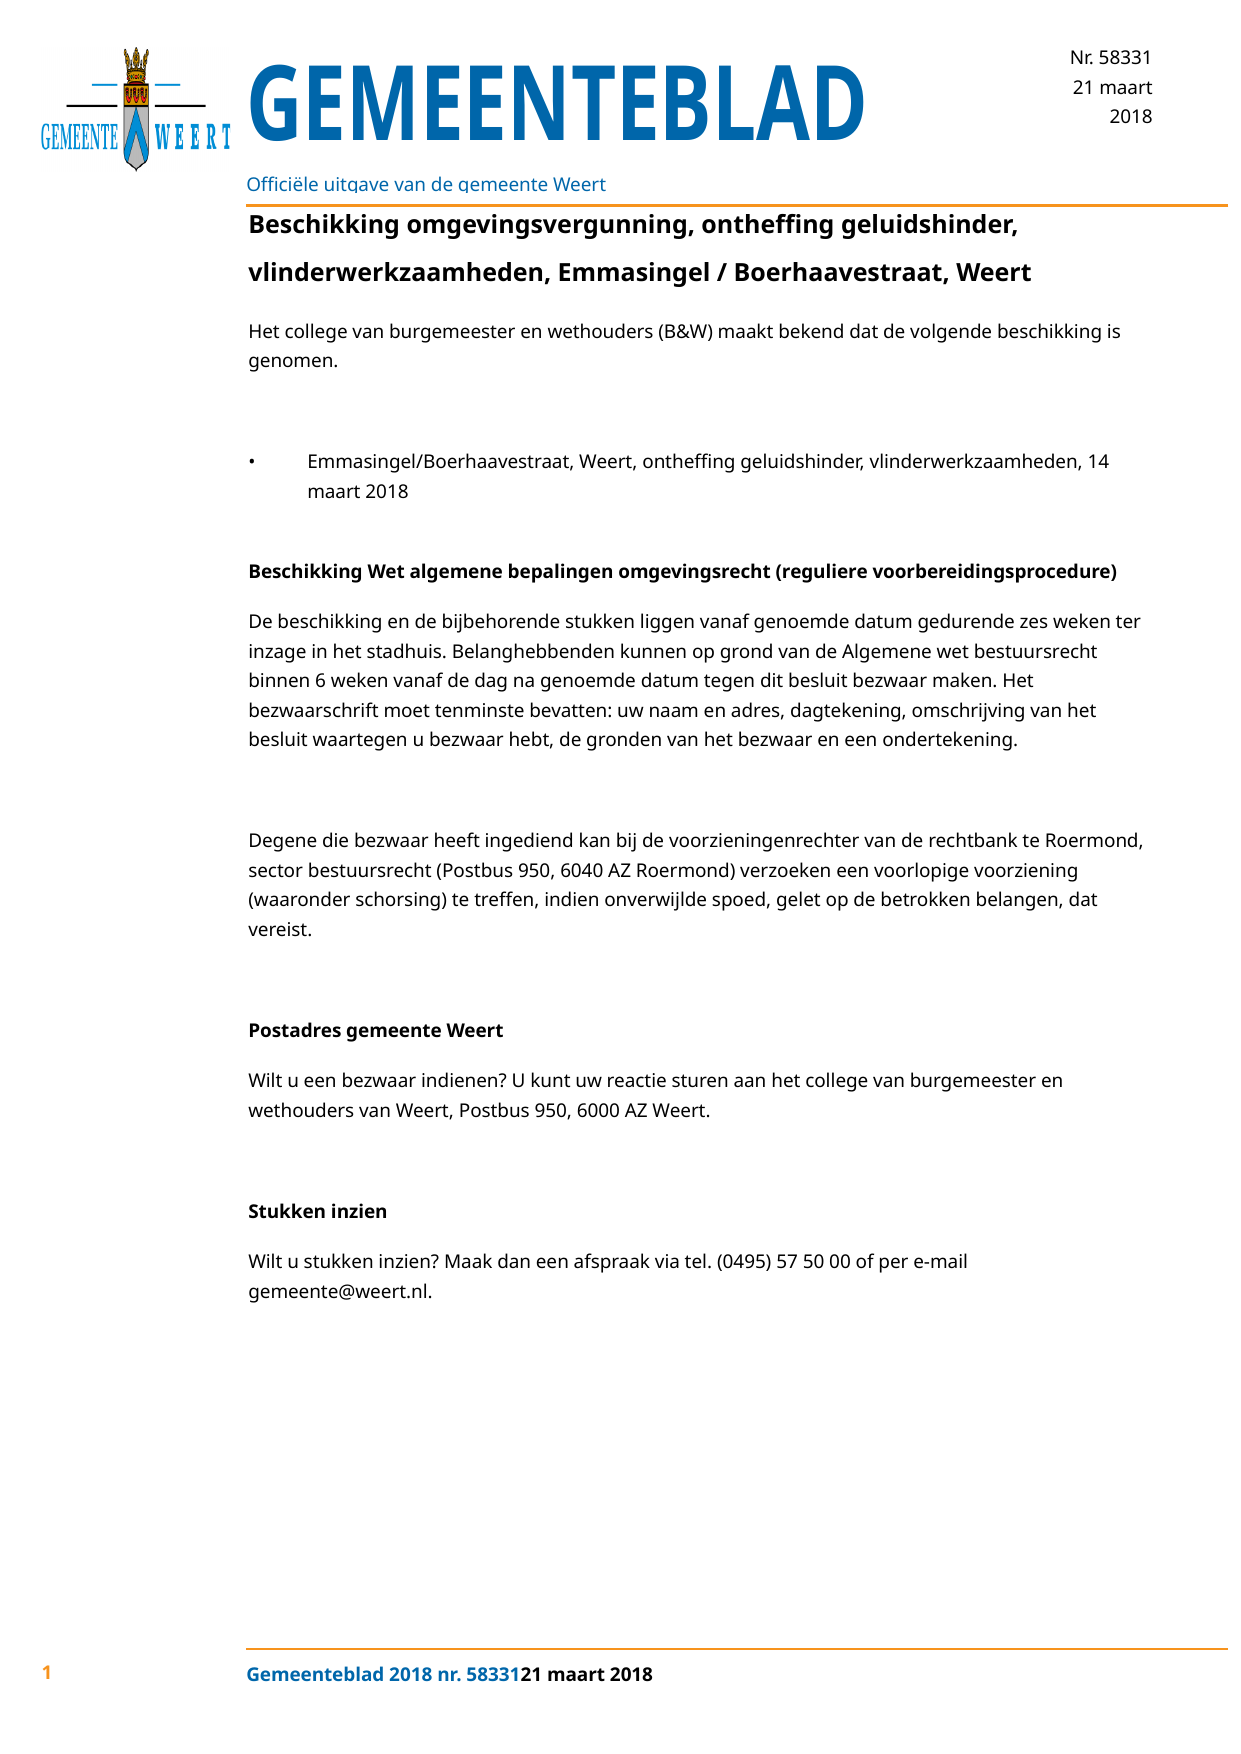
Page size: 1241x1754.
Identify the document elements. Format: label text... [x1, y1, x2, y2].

text Wilt u stukken inzien? Maak dan een afspraak via tel. (0495) 57 50 00 of per e-mail gemeente@weert.nl. [248, 1248, 1152, 1304]
text Stukken inzien [248, 1198, 1152, 1224]
picture [41, 47, 231, 172]
text Wilt u een bezwaar indienen? U kunt uw reactie sturen aan het college van burgemeester en wethouders van Weert, Postbus 950, 6000 AZ Weert. [248, 1067, 1152, 1123]
text Beschikking omgevingsvergunning, ontheffing geluidshinder, vlinderwerkzaamheden, Emmasingel / Boerhaavestraat, Weert [248, 207, 1152, 288]
list Emmasingel/Boerhaavestraat, Weert, ontheffing geluidshinder, vlinderwerkzaamheden, 14 maart 2018 [248, 448, 1152, 504]
text Postadres gemeente Weert [248, 1017, 1152, 1043]
text Het college van burgemeester en wethouders (B&W) maakt bekend dat de volgende beschikking is genomen. [248, 318, 1152, 373]
text De beschikking en de bijbehorende stukken liggen vanaf genoemde datum gedurende zes weken ter inzage in het stadhuis. Belanghebbenden kunnen op grond van de Algemene wet bestuursrecht binnen 6 weken vanaf de dag na genoemde datum tegen dit besluit bezwaar maken. Het bezwaarschrift moet tenminste bevatten: uw naam en adres, dagtekening, omschrijving van het besluit waartegen u bezwaar hebt, de gronden van het bezwaar en een ondertekening. [248, 608, 1152, 752]
text Degene die bezwaar heeft ingediend kan bij de voorzieningenrechter van de rechtbank te Roermond, sector bestuursrecht (Postbus 950, 6040 AZ Roermond) verzoeken een voorlopige voorziening (waaronder schorsing) te treffen, indien onverwijlde spoed, gelet op de betrokken belangen, dat vereist. [248, 827, 1152, 942]
text Beschikking Wet algemene bepalingen omgevingsrecht (reguliere voorbereidingsprocedure) [248, 558, 1152, 584]
